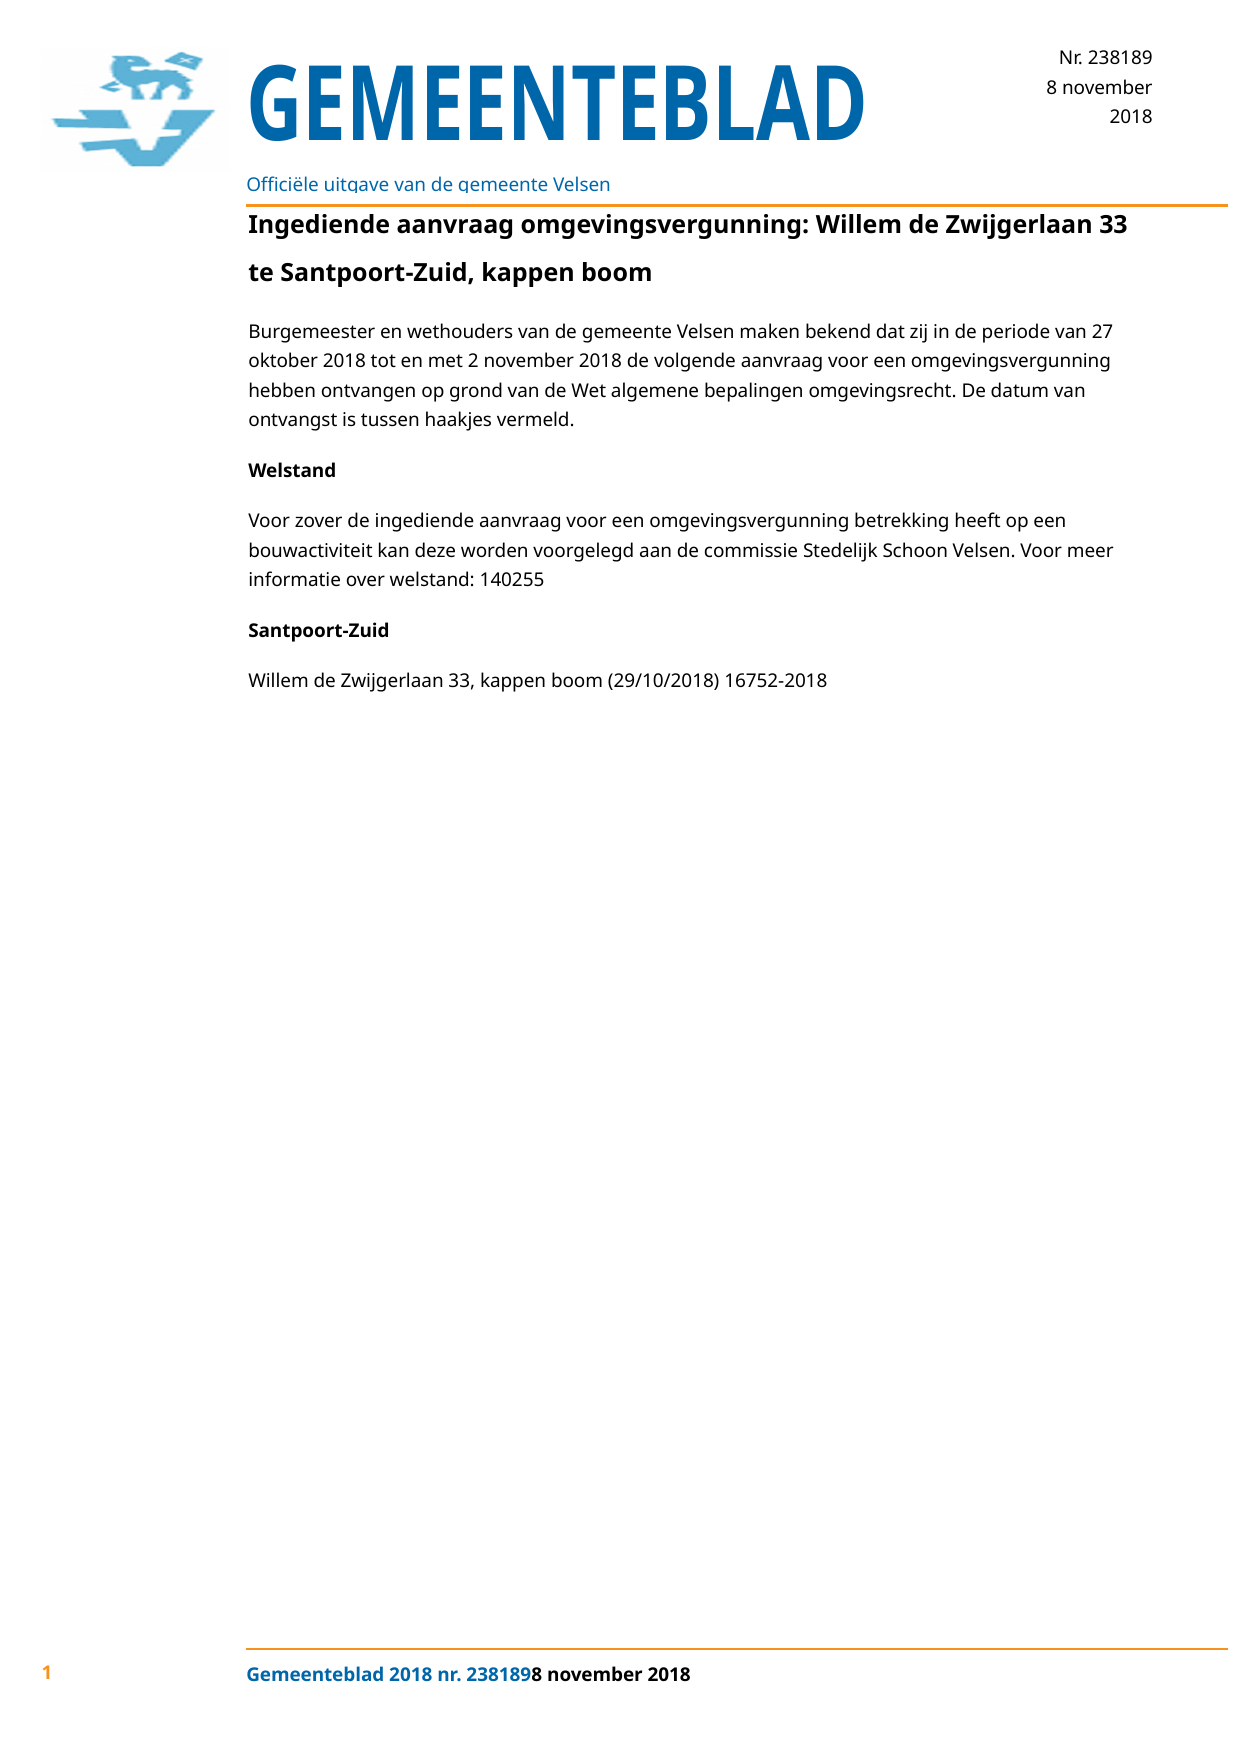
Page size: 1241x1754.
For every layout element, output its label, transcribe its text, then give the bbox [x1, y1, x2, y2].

text Ingediende aanvraag omgevingsvergunning: Willem de Zwijgerlaan 33 te Santpoort-Zuid, kappen boom [248, 207, 1152, 288]
text Willem de Zwijgerlaan 33, kappen boom (29/10/2018) 16752-2018 [248, 667, 1152, 693]
text Burgemeester en wethouders van de gemeente Velsen maken bekend dat zij in de periode van 27 oktober 2018 tot en met 2 november 2018 de volgende aanvraag voor een omgevingsvergunning hebben ontvangen op grond van de Wet algemene bepalingen omgevingsrecht. De datum van ontvangst is tussen haakjes vermeld. [248, 318, 1152, 432]
text Welstand [248, 457, 1152, 483]
text Voor zover de ingediende aanvraag voor een omgevingsvergunning betrekking heeft op een bouwactiviteit kan deze worden voorgelegd aan de commissie Stedelijk Schoon Velsen. Voor meer informatie over welstand: 140255 [248, 507, 1152, 592]
picture [41, 47, 231, 172]
text Santpoort-Zuid [248, 617, 1152, 643]
